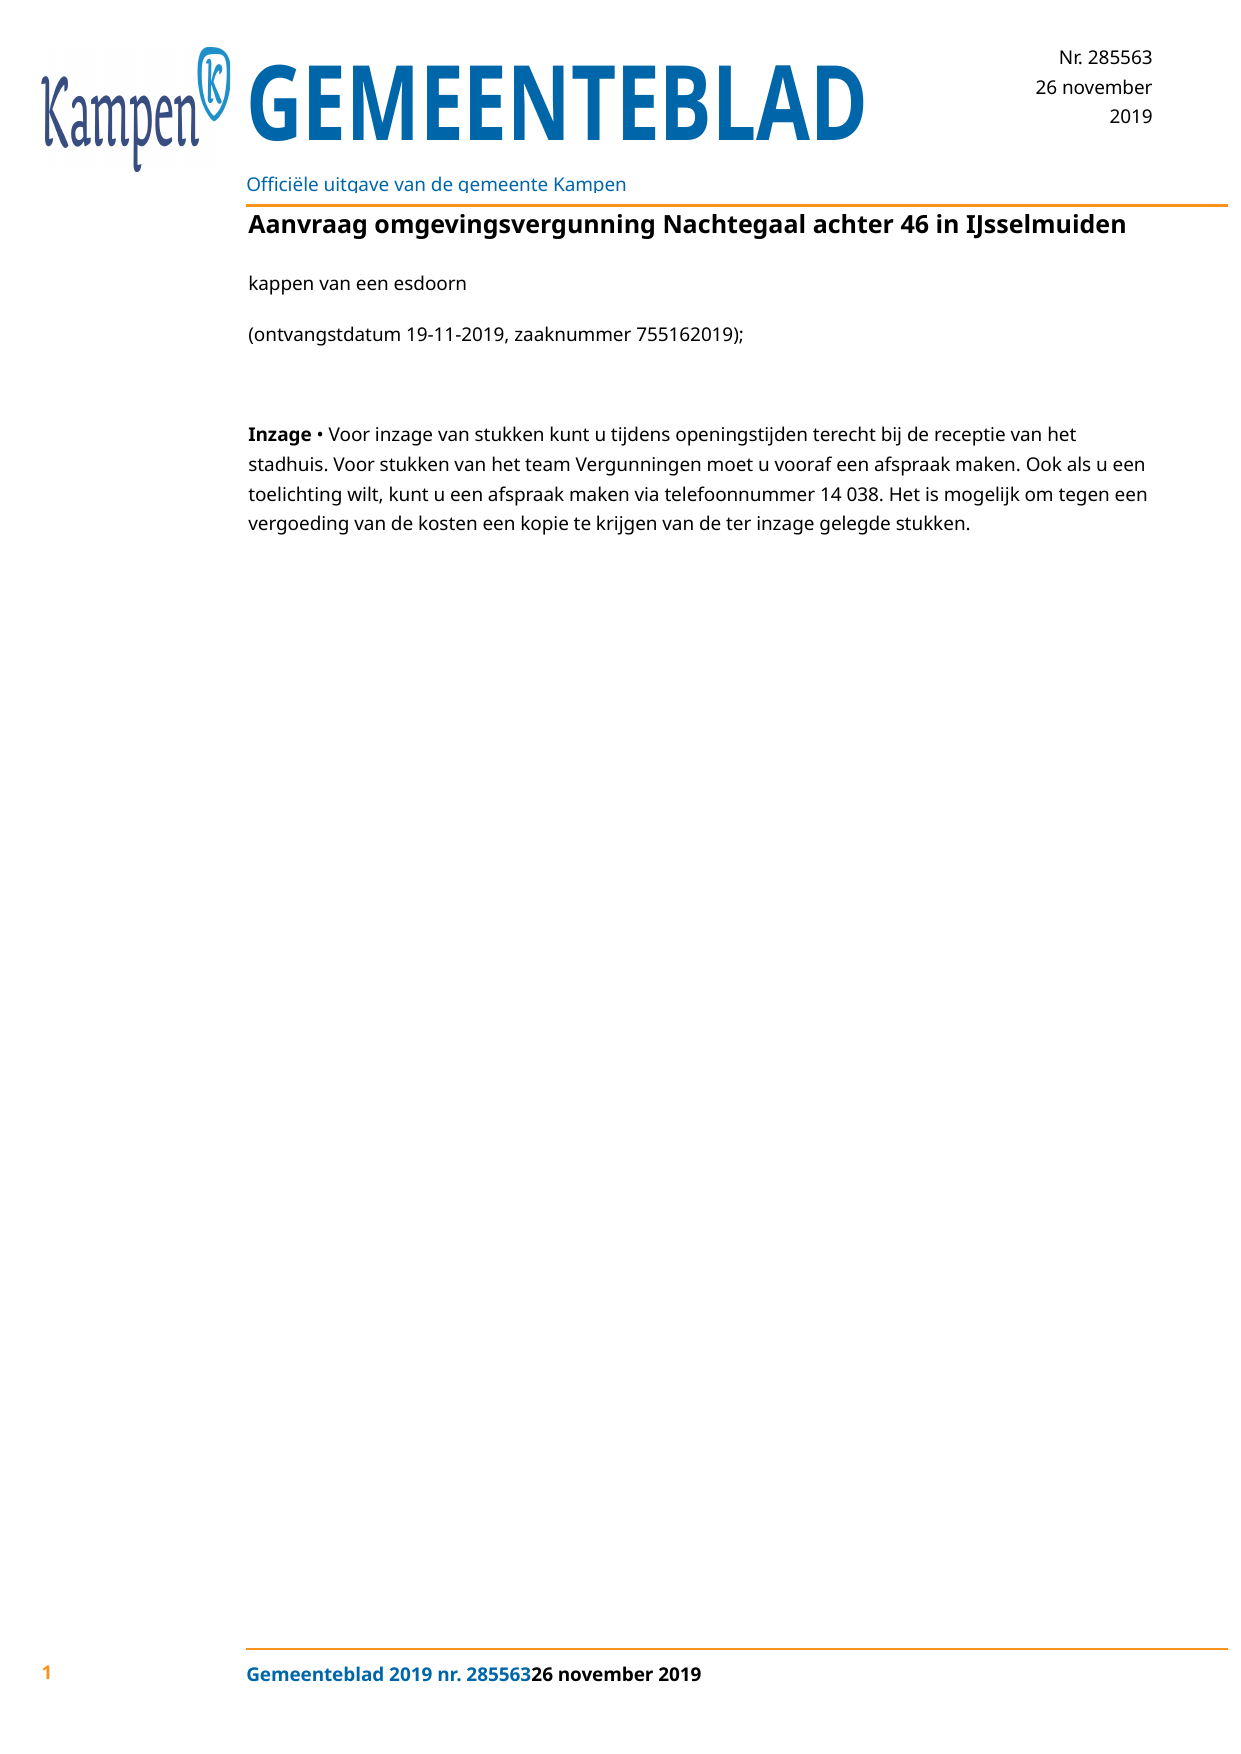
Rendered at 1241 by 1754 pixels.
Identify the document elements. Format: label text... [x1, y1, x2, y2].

text (ontvangstdatum 19-11-2019, zaaknummer 755162019); [248, 321, 1152, 346]
picture [41, 47, 231, 172]
text Inzage • Voor inzage van stukken kunt u tijdens openingstijden terecht bij de receptie van het stadhuis. Voor stukken van het team Vergunningen moet u vooraf een afspraak maken. Ook als u een toelichting wilt, kunt u een afspraak maken via telefoonnummer 14 038. Het is mogelijk om tegen een vergoeding van de kosten een kopie te krijgen van de ter inzage gelegde stukken. [248, 422, 1152, 536]
text kappen van een esdoorn [248, 270, 1152, 296]
text Aanvraag omgevingsvergunning Nachtegaal achter 46 in IJsselmuiden [248, 207, 1152, 241]
